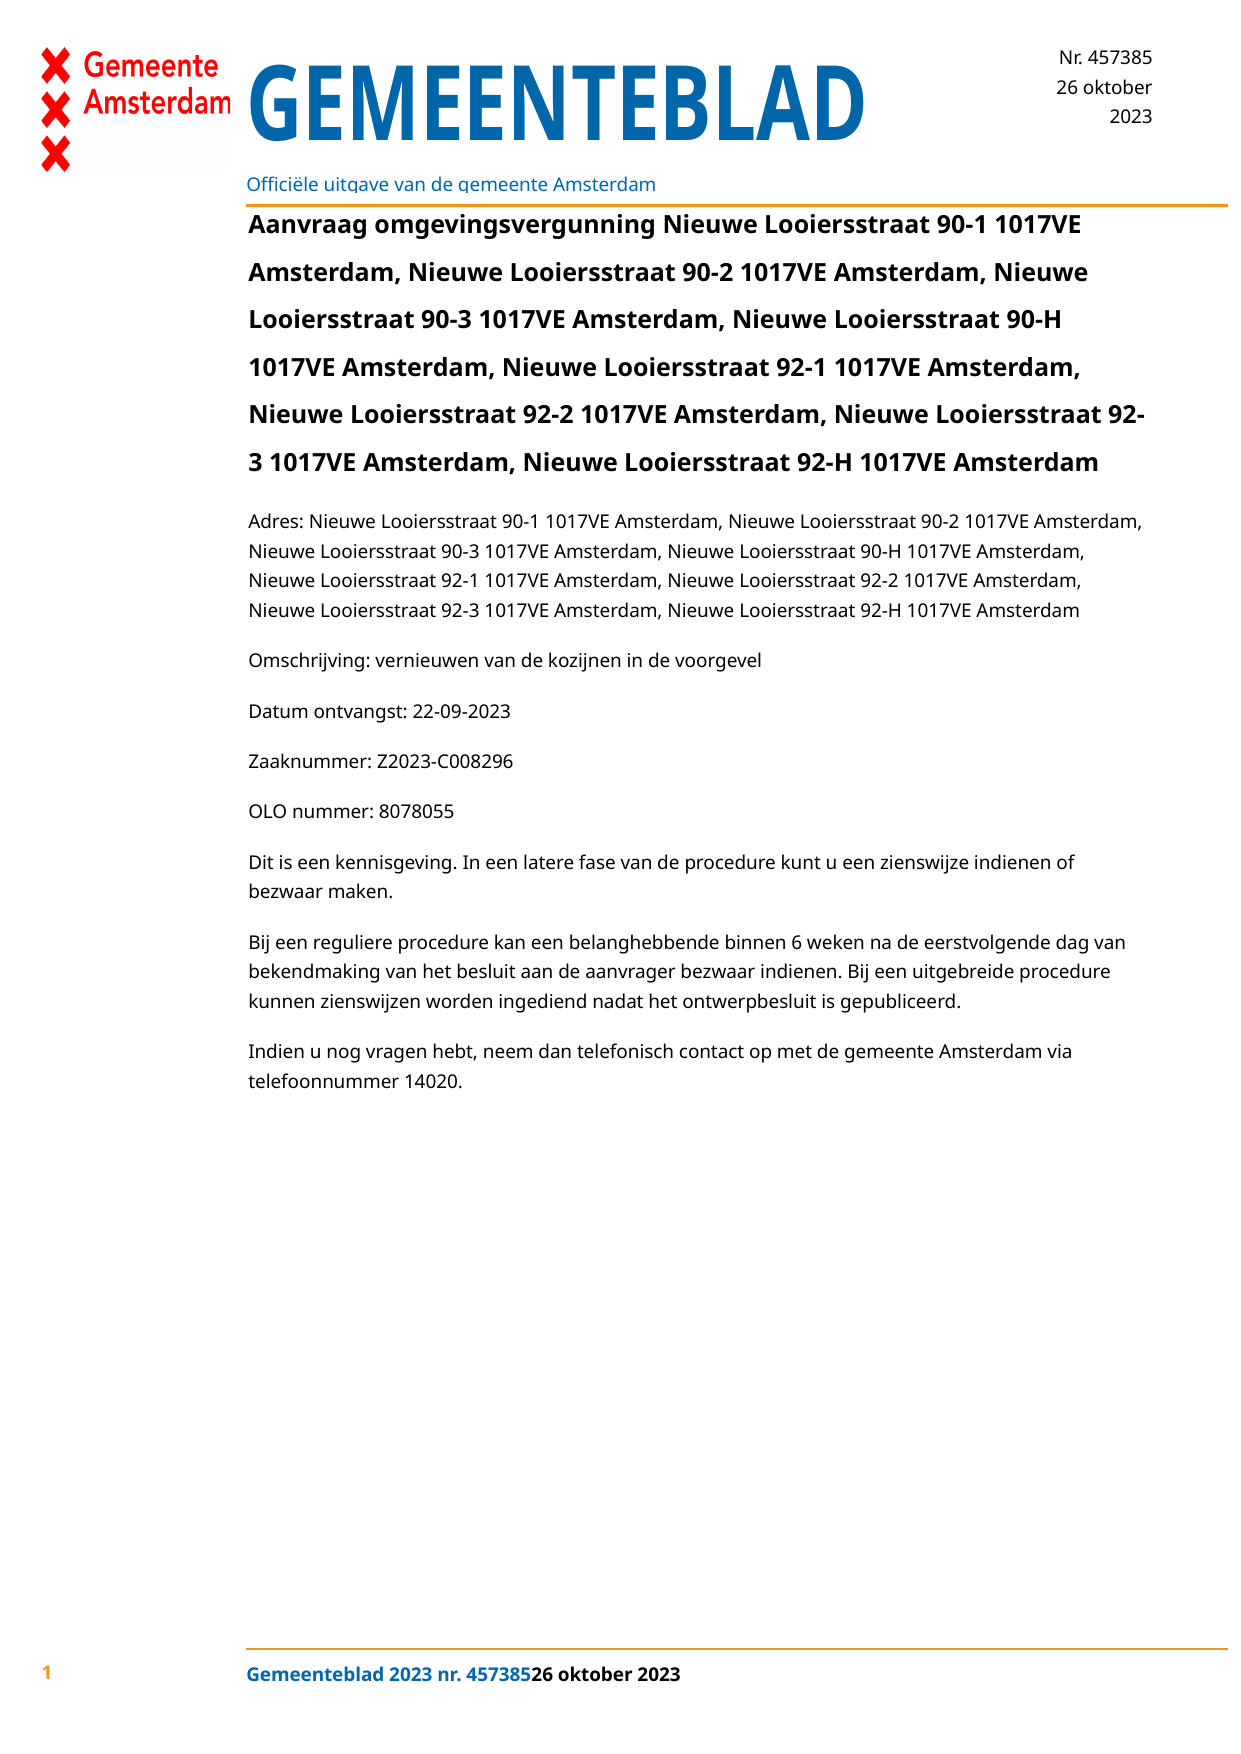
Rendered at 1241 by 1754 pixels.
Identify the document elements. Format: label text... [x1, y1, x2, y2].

text OLO nummer: 8078055 [248, 799, 1152, 824]
text Dit is een kennisgeving. In een latere fase van de procedure kunt u een zienswijze indienen of bezwaar maken. [248, 849, 1152, 904]
text Aanvraag omgevingsvergunning Nieuwe Looiersstraat 90-1 1017VE Amsterdam, Nieuwe Looiersstraat 90-2 1017VE Amsterdam, Nieuwe Looiersstraat 90-3 1017VE Amsterdam, Nieuwe Looiersstraat 90-H 1017VE Amsterdam, Nieuwe Looiersstraat 92-1 1017VE Amsterdam, Nieuwe Looiersstraat 92-2 1017VE Amsterdam, Nieuwe Looiersstraat 92-3 1017VE Amsterdam, Nieuwe Looiersstraat 92-H 1017VE Amsterdam [248, 207, 1152, 479]
text Omschrijving: vernieuwen van de kozijnen in de voorgevel [248, 647, 1152, 673]
text Adres: Nieuwe Looiersstraat 90-1 1017VE Amsterdam, Nieuwe Looiersstraat 90-2 1017VE Amsterdam, Nieuwe Looiersstraat 90-3 1017VE Amsterdam, Nieuwe Looiersstraat 90-H 1017VE Amsterdam, Nieuwe Looiersstraat 92-1 1017VE Amsterdam, Nieuwe Looiersstraat 92-2 1017VE Amsterdam, Nieuwe Looiersstraat 92-3 1017VE Amsterdam, Nieuwe Looiersstraat 92-H 1017VE Amsterdam [248, 508, 1152, 623]
text Zaaknummer: Z2023-C008296 [248, 748, 1152, 774]
text Indien u nog vragen hebt, neem dan telefonisch contact op met de gemeente Amsterdam via telefoonnummer 14020. [248, 1039, 1152, 1094]
text Bij een reguliere procedure kan een belanghebbende binnen 6 weken na de eerstvolgende dag van bekendmaking van het besluit aan de aanvrager bezwaar indienen. Bij een uitgebreide procedure kunnen zienswijzen worden ingediend nadat het ontwerpbesluit is gepubliceerd. [248, 929, 1152, 1014]
picture [41, 47, 231, 172]
text Datum ontvangst: 22-09-2023 [248, 698, 1152, 724]
